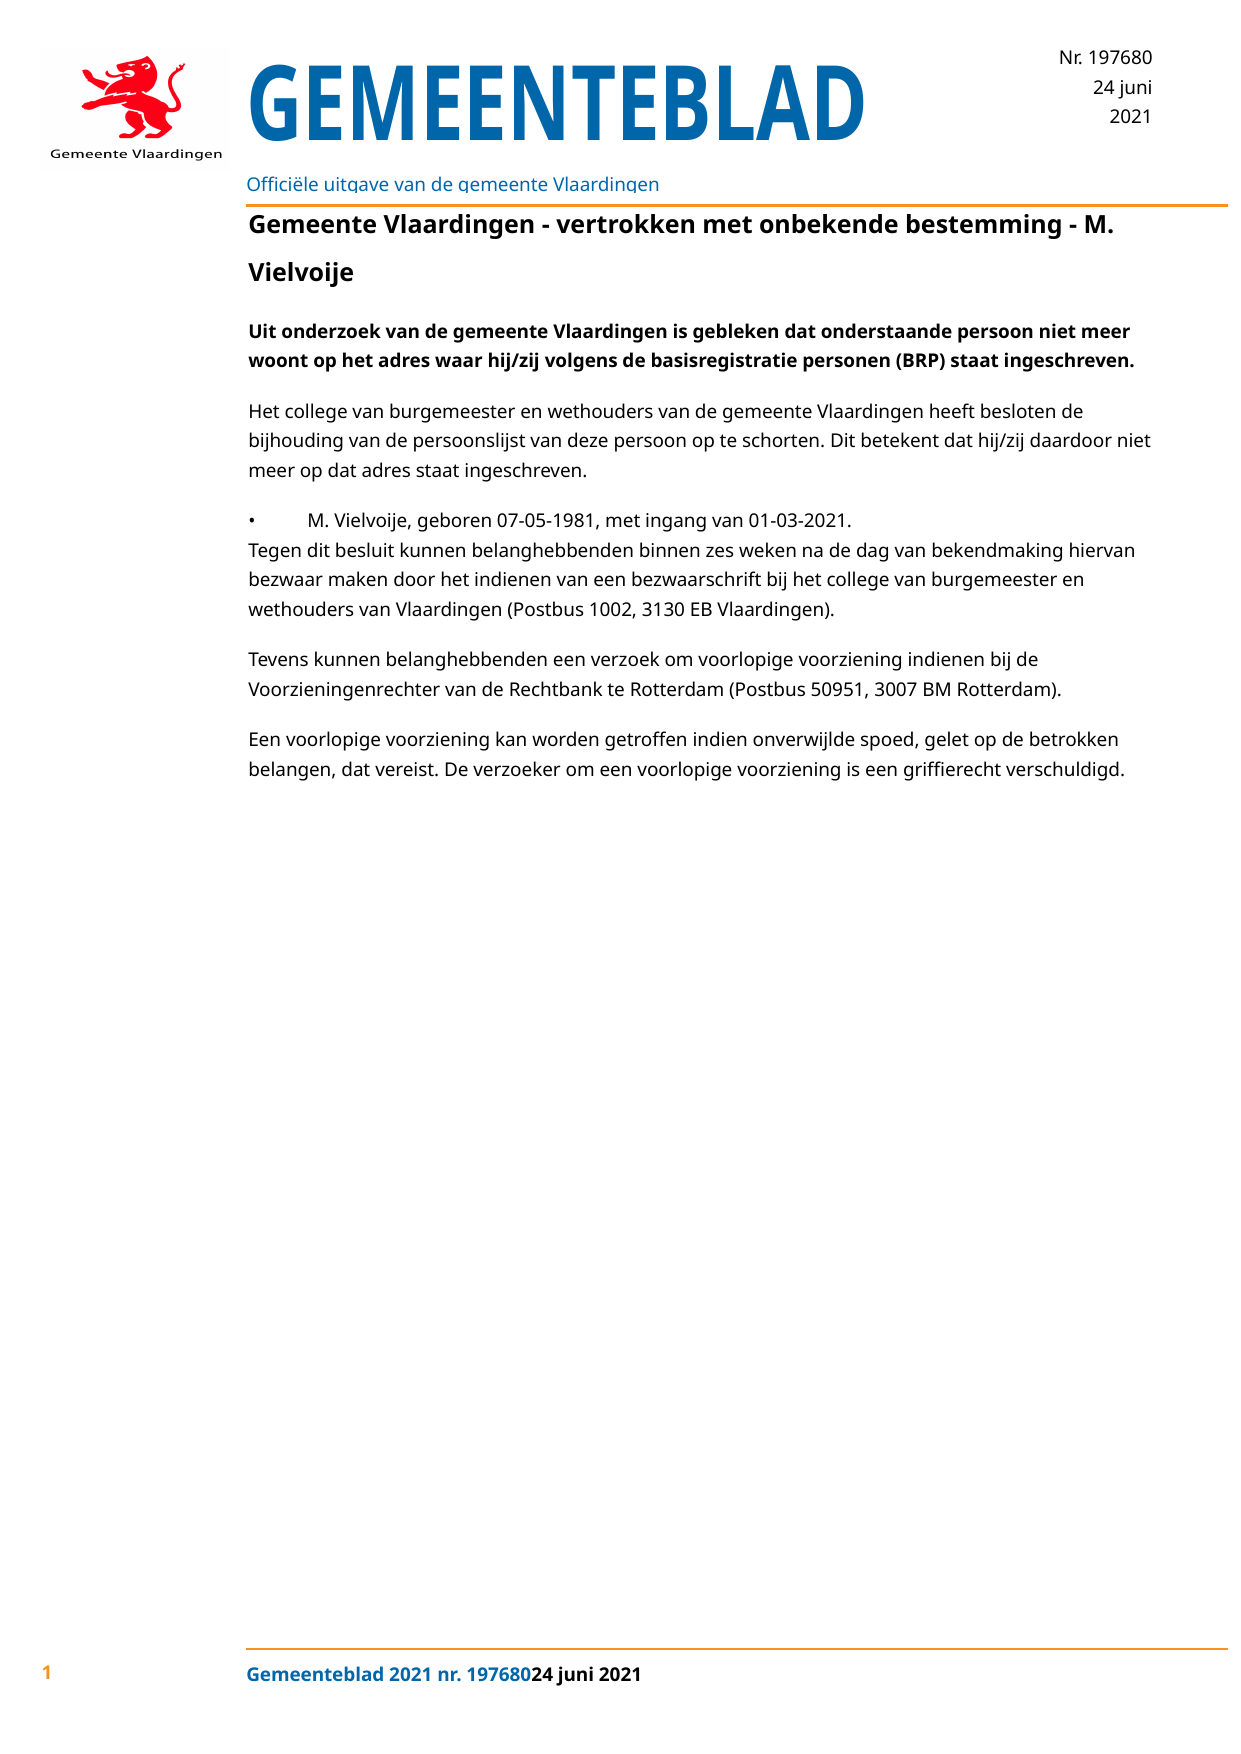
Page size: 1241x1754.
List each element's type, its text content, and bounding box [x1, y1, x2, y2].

text Het college van burgemeester en wethouders van de gemeente Vlaardingen heeft besloten de bijhouding van de persoonslijst van deze persoon op te schorten. Dit betekent dat hij/zij daardoor niet meer op dat adres staat ingeschreven. [248, 398, 1152, 483]
text Een voorlopige voorziening kan worden getroffen indien onverwijlde spoed, gelet op de betrokken belangen, dat vereist. De verzoeker om een voorlopige voorziening is een griffierecht verschuldigd. [248, 727, 1152, 782]
text Gemeente Vlaardingen - vertrokken met onbekende bestemming - M. Vielvoije [248, 207, 1152, 288]
list M. Vielvoije, geboren 07-05-1981, met ingang van 01-03-2021. [248, 507, 1152, 533]
text Tevens kunnen belanghebbenden een verzoek om voorlopige voorziening indienen bij de Voorzieningenrechter van de Rechtbank te Rotterdam (Postbus 50951, 3007 BM Rotterdam). [248, 647, 1152, 702]
text Tegen dit besluit kunnen belanghebbenden binnen zes weken na de dag van bekendmaking hiervan bezwaar maken door het indienen van een bezwaarschrift bij het college van burgemeester en wethouders van Vlaardingen (Postbus 1002, 3130 EB Vlaardingen). [248, 537, 1152, 622]
picture [41, 47, 231, 172]
text Uit onderzoek van de gemeente Vlaardingen is gebleken dat onderstaande persoon niet meer woont op het adres waar hij/zij volgens de basisregistratie personen (BRP) staat ingeschreven. [248, 318, 1152, 373]
